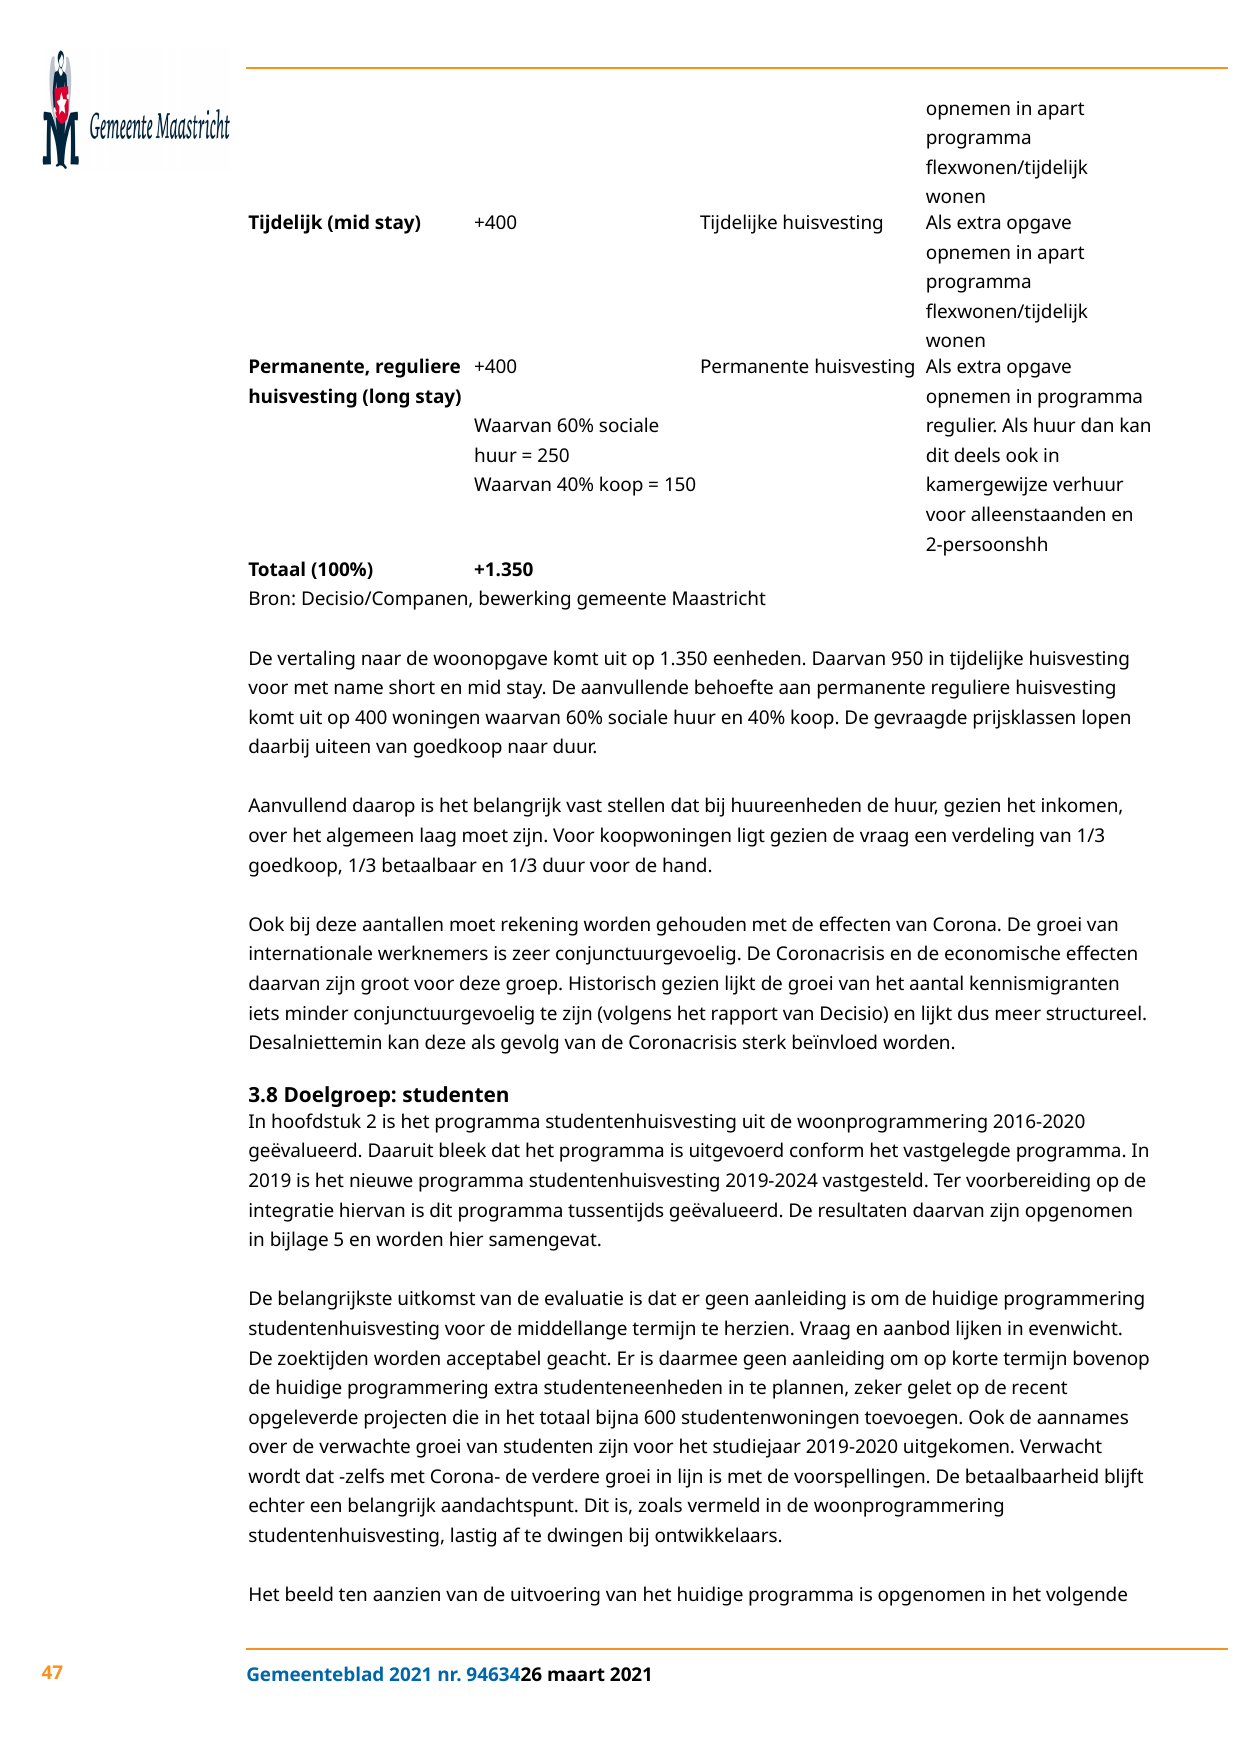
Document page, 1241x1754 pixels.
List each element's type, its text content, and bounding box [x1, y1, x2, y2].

table_cell Tijdelijke huisvesting [700, 209, 926, 353]
table_cell +400 [474, 209, 700, 353]
table_cell Permanente, reguliere huisvesting (long stay) [248, 353, 474, 557]
text De belangrijkste uitkomst van de evaluatie is dat er geen aanleiding is om de huidige programmering studentenhuisvesting voor de middellange termijn te herzien. Vraag en aanbod lijken in evenwicht. De zoektijden worden acceptabel geacht. Er is daarmee geen aanleiding om op korte termijn bovenop de huidige programmering extra studenteneenheden in te plannen, zeker gelet op de recent opgeleverde projecten die in het totaal bijna 600 studentenwoningen toevoegen. Ook de aannames over de verwachte groei van studenten zijn voor het studiejaar 2019-2020 uitgekomen. Verwacht wordt dat -zelfs met Corona- de verdere groei in lijn is met de voorspellingen. De betaalbaarheid blijft echter een belangrijk aandachtspunt. Dit is, zoals vermeld in de woonprogrammering studentenhuisvesting, lastig af te dwingen bij ontwikkelaars. [248, 1286, 1152, 1548]
table_cell Tijdelijk (mid stay) [248, 209, 474, 353]
text 3.8 Doelgroep: studenten [248, 1080, 1152, 1108]
table_cell +1.350 [474, 557, 700, 582]
table_cell Permanente huisvesting [700, 353, 926, 557]
text Ook bij deze aantallen moet rekening worden gehouden met de effecten van Corona. De groei van internationale werknemers is zeer conjunctuurgevoelig. De Coronacrisis en de economische effecten daarvan zijn groot voor deze groep. Historisch gezien lijkt de groei van het aantal kennismigranten iets minder conjunctuurgevoelig te zijn (volgens het rapport van Decisio) en lijkt dus meer structureel. Desalniettemin kan deze als gevolg van de Coronacrisis sterk beïnvloed worden. [248, 911, 1152, 1055]
text Het beeld ten aanzien van de uitvoering van het huidige programma is opgenomen in het volgende [248, 1581, 1152, 1607]
text Bron: Decisio/Companen, bewerking gemeente Maastricht [248, 586, 1152, 611]
text In hoofdstuk 2 is het programma studentenhuisvesting uit de woonprogrammering 2016-2020 geëvalueerd. Daaruit bleek dat het programma is uitgevoerd conform het vastgelegde programma. In 2019 is het nieuwe programma studentenhuisvesting 2019-2024 vastgesteld. Ter voorbereiding op de integratie hiervan is dit programma tussentijds geëvalueerd. De resultaten daarvan zijn opgenomen in bijlage 5 en worden hier samengevat. [248, 1108, 1152, 1252]
table_cell Als extra opgave opnemen in apart programma flexwonen/tijdelijk wonen [926, 209, 1152, 353]
table_cell +400 Waarvan 60% sociale huur = 250 Waarvan 40% koop = 150 [474, 353, 700, 557]
table_cell Totaal (100%) [248, 557, 474, 582]
table_cell [474, 95, 700, 209]
table_cell [700, 95, 926, 209]
table_cell Als extra opgave opnemen in programma regulier. Als huur dan kan dit deels ook in kamergewijze verhuur voor alleenstaanden en 2-persoonshh [926, 353, 1152, 557]
table_cell opnemen in apart programma flexwonen/tijdelijk wonen [926, 95, 1152, 209]
table_cell [248, 95, 474, 209]
text Aanvullend daarop is het belangrijk vast stellen dat bij huureenheden de huur, gezien het inkomen, over het algemeen laag moet zijn. Voor koopwoningen ligt gezien de vraag een verdeling van 1/3 goedkoop, 1/3 betaalbaar en 1/3 duur voor de hand. [248, 793, 1152, 877]
table_cell [700, 557, 926, 582]
table_cell [926, 557, 1152, 582]
picture [41, 47, 231, 172]
text De vertaling naar de woonopgave komt uit op 1.350 eenheden. Daarvan 950 in tijdelijke huisvesting voor met name short en mid stay. De aanvullende behoefte aan permanente reguliere huisvesting komt uit op 400 woningen waarvan 60% sociale huur en 40% koop. De gevraagde prijsklassen lopen daarbij uiteen van goedkoop naar duur. [248, 645, 1152, 759]
